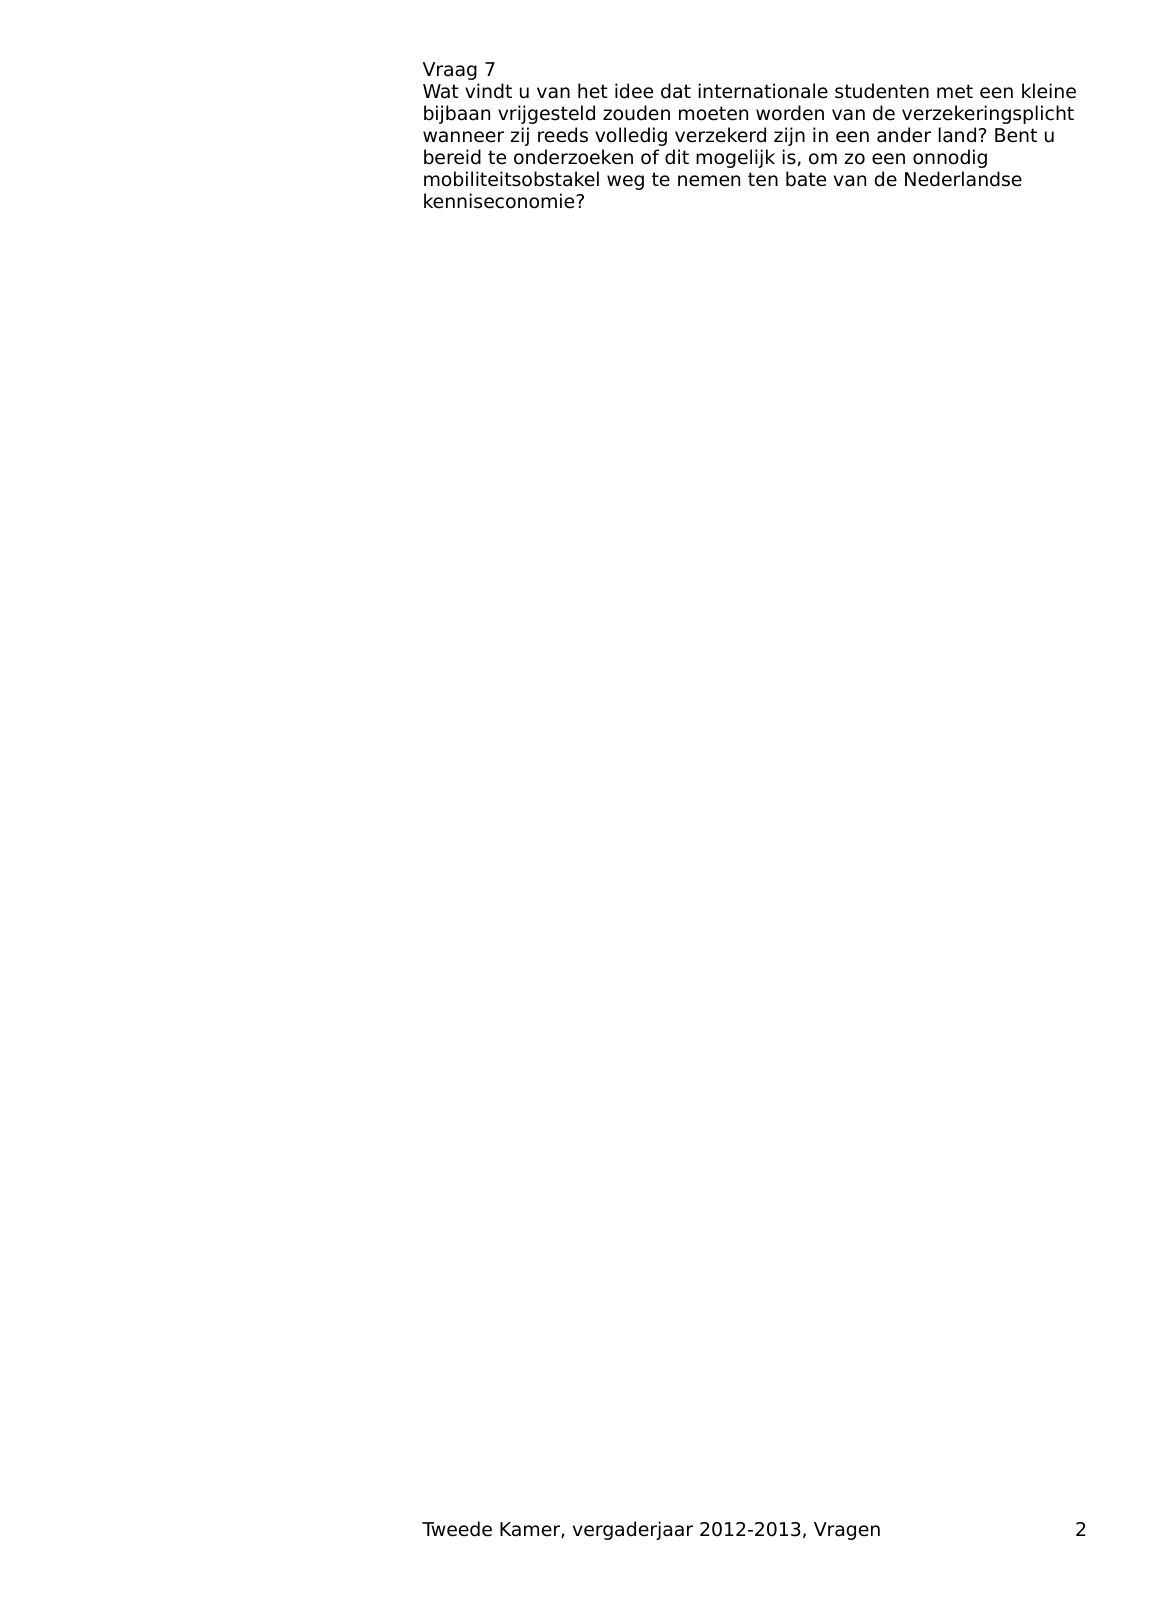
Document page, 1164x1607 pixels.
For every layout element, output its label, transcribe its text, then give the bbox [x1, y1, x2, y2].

text Wat vindt u van het idee dat internationale studenten met een kleine bijbaan vrijgesteld zouden moeten worden van de verzekeringsplicht wanneer zij reeds volledig verzekerd zijn in een ander land? Bent u bereid te onderzoeken of dit mogelijk is, om zo een onnodig mobiliteitsobstakel weg te nemen ten bate van de Nederlandse kenniseconomie? [422, 81, 1087, 213]
text Vraag 7 [422, 59, 1087, 81]
